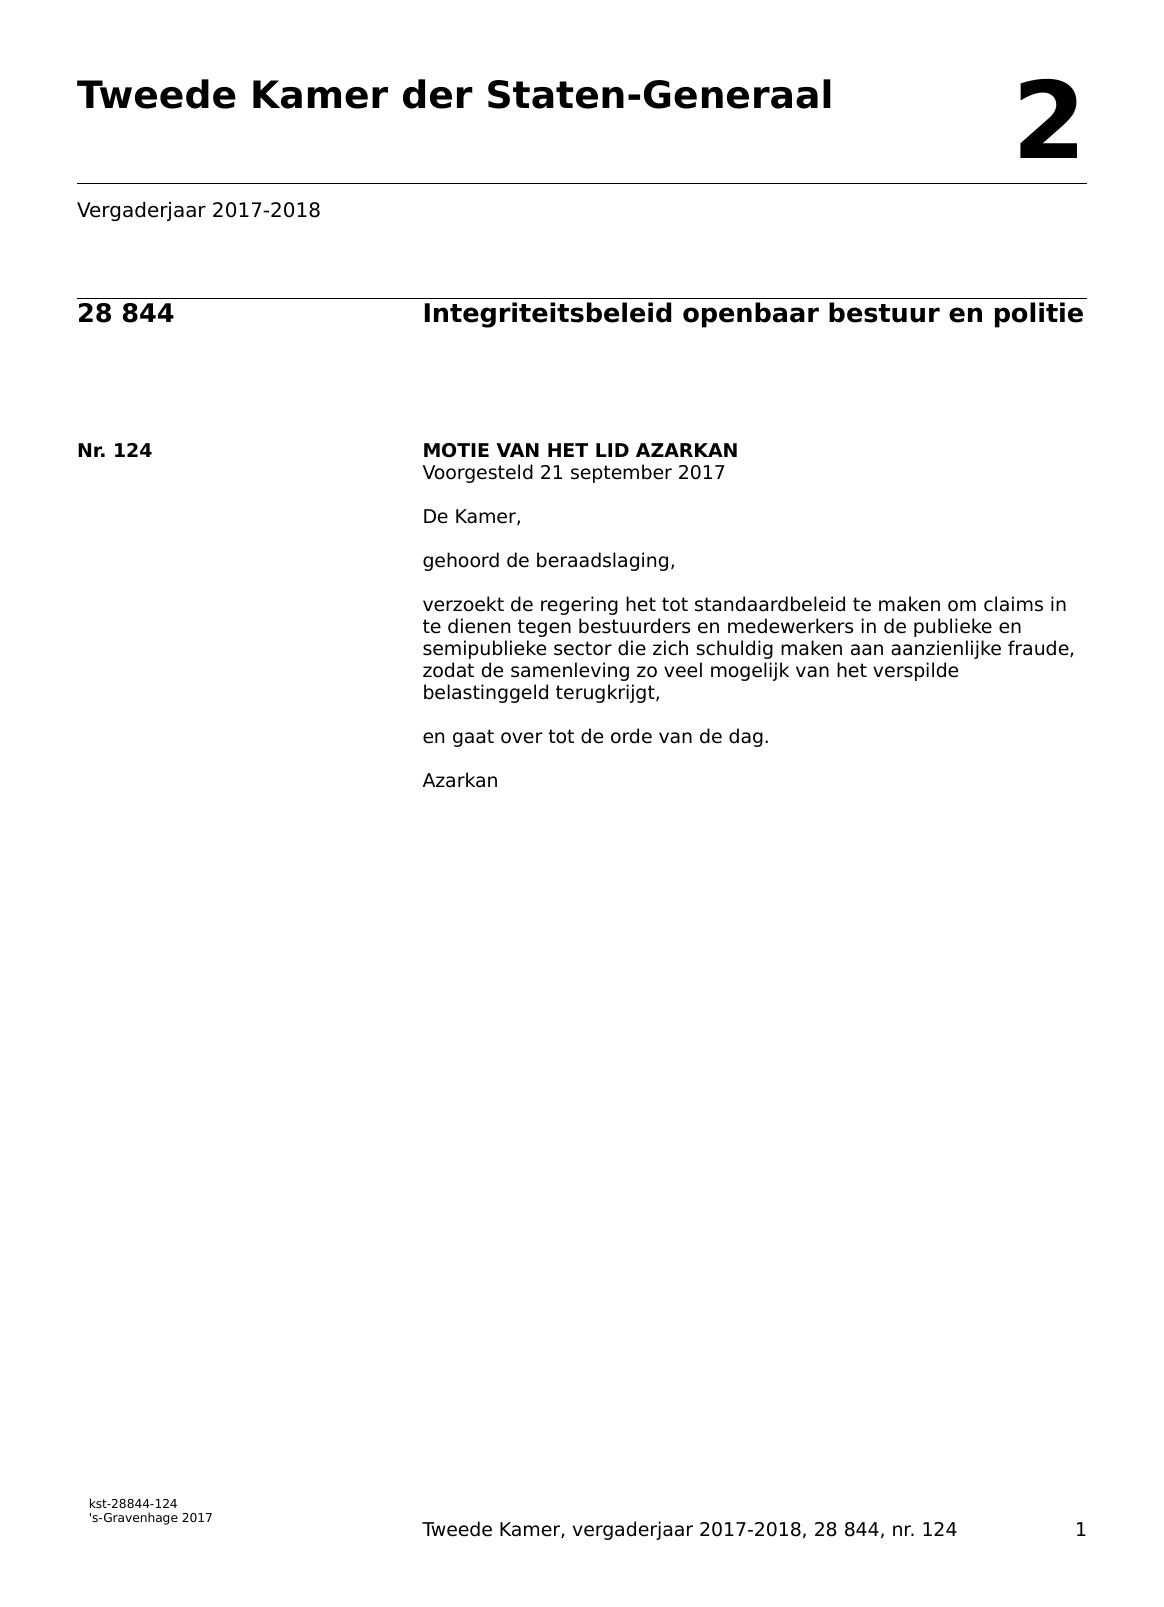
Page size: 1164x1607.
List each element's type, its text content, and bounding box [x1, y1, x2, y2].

text en gaat over tot de orde van de dag. [422, 726, 1087, 748]
table_cell Vergaderjaar 2017-2018 [77, 184, 1087, 298]
text gehoord de beraadslaging, [422, 550, 1087, 572]
text 's-Gravenhage 2017 [88, 1511, 323, 1525]
text Voorgesteld 21 september 2017 [422, 462, 1087, 484]
text De Kamer, [422, 506, 1087, 528]
table_header 2 [886, 59, 1087, 183]
text Azarkan [422, 770, 1087, 792]
subtitle 28 844 Integriteitsbeleid openbaar bestuur en politie [77, 299, 1087, 329]
table_header Tweede Kamer der Staten-Generaal [77, 59, 886, 183]
text verzoekt de regering het tot standaardbeleid te maken om claims in te dienen tegen bestuurders en medewerkers in de publieke en semipublieke sector die zich schuldig maken aan aanzienlijke fraude, zodat de samenleving zo veel mogelijk van het verspilde belastinggeld terugkrijgt, [422, 594, 1087, 704]
text kst-28844-124 [88, 1497, 323, 1511]
subtitle Nr. 124 MOTIE VAN HET LID AZARKAN [77, 440, 1087, 462]
